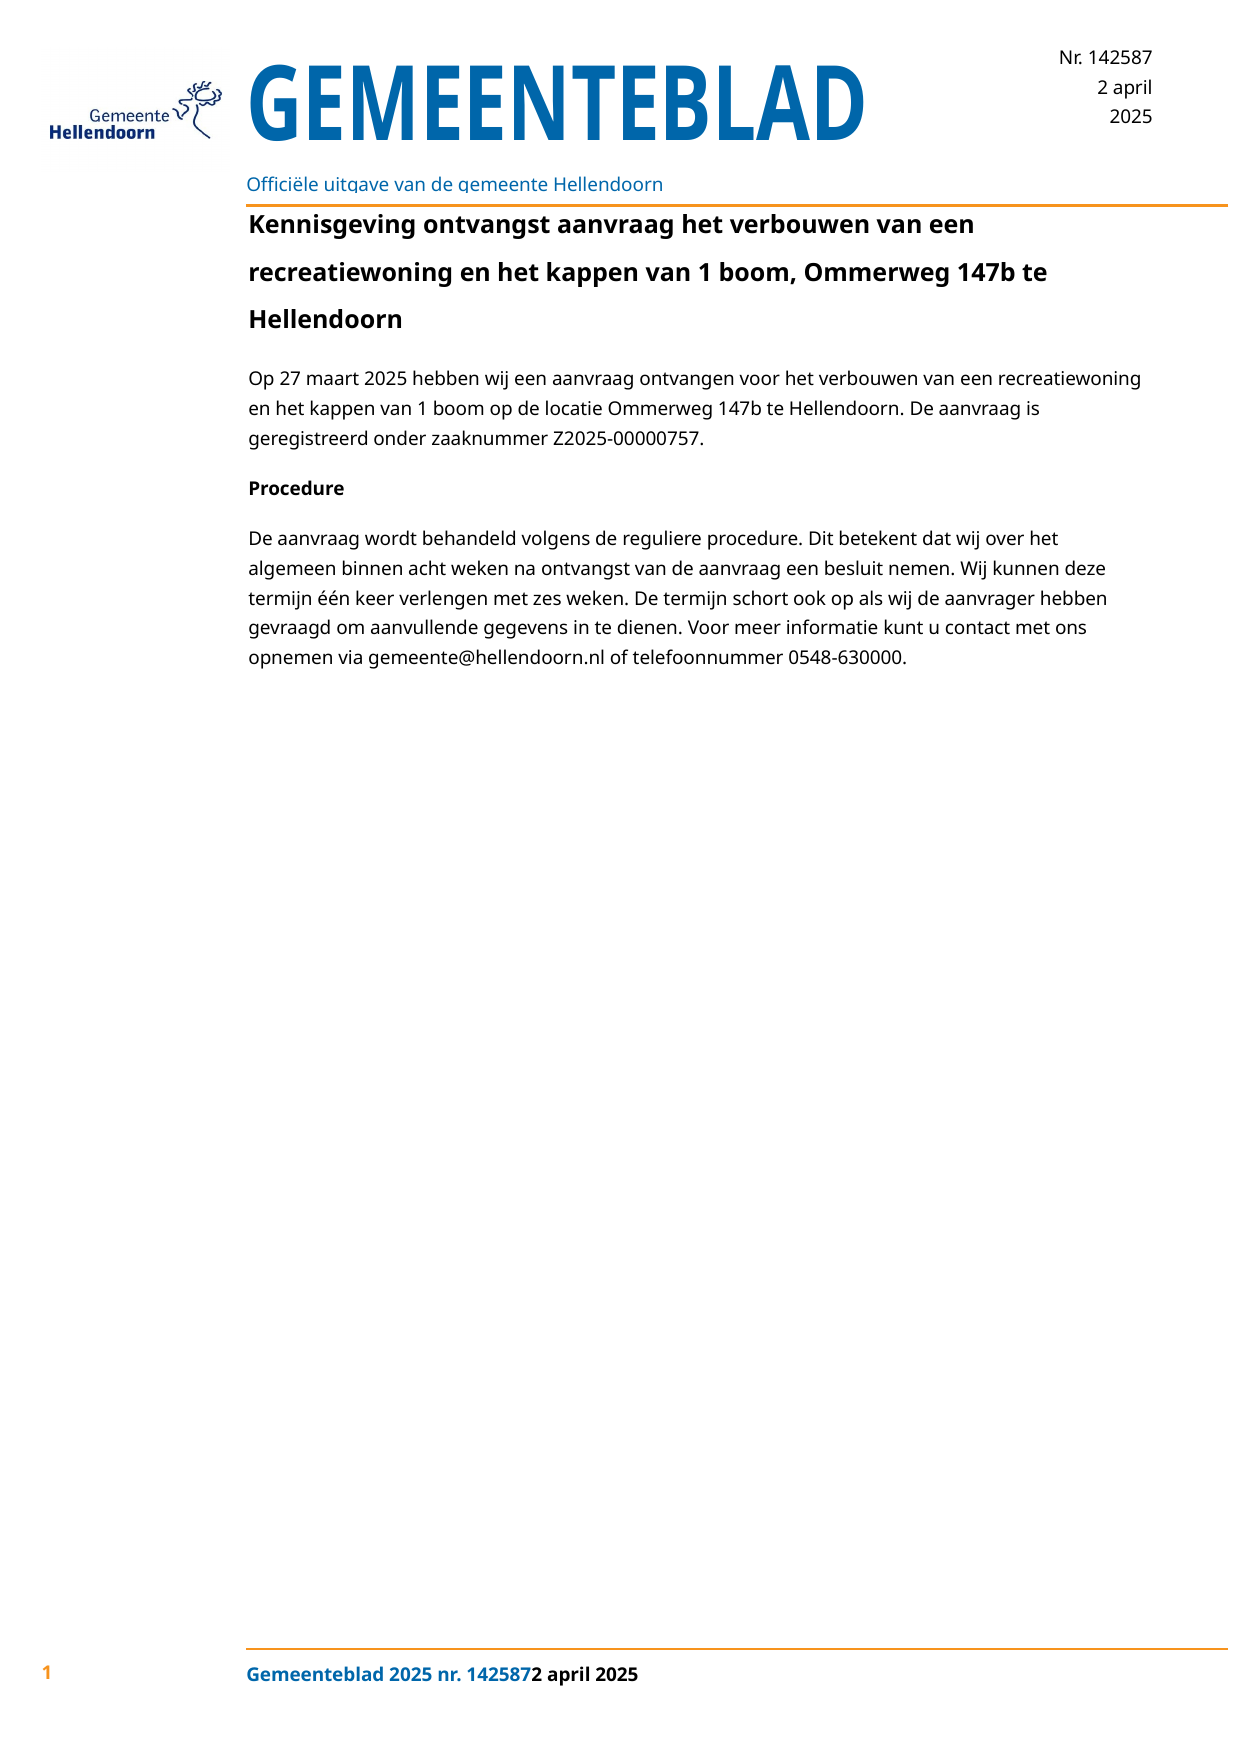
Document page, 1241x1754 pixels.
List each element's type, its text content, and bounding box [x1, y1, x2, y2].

text Kennisgeving ontvangst aanvraag het verbouwen van een recreatiewoning en het kappen van 1 boom, Ommerweg 147b te Hellendoorn [248, 207, 1152, 336]
text Procedure [248, 475, 1152, 501]
text Op 27 maart 2025 hebben wij een aanvraag ontvangen voor het verbouwen van een recreatiewoning en het kappen van 1 boom op de locatie Ommerweg 147b te Hellendoorn. De aanvraag is geregistreerd onder zaaknummer Z2025-00000757. [248, 366, 1152, 450]
picture [41, 47, 231, 172]
text De aanvraag wordt behandeld volgens de reguliere procedure. Dit betekent dat wij over het algemeen binnen acht weken na ontvangst van de aanvraag een besluit nemen. Wij kunnen deze termijn één keer verlengen met zes weken. De termijn schort ook op als wij de aanvrager hebben gevraagd om aanvullende gegevens in te dienen. Voor meer informatie kunt u contact met ons opnemen via gemeente@hellendoorn.nl of telefoonnummer 0548-630000. [248, 526, 1152, 669]
